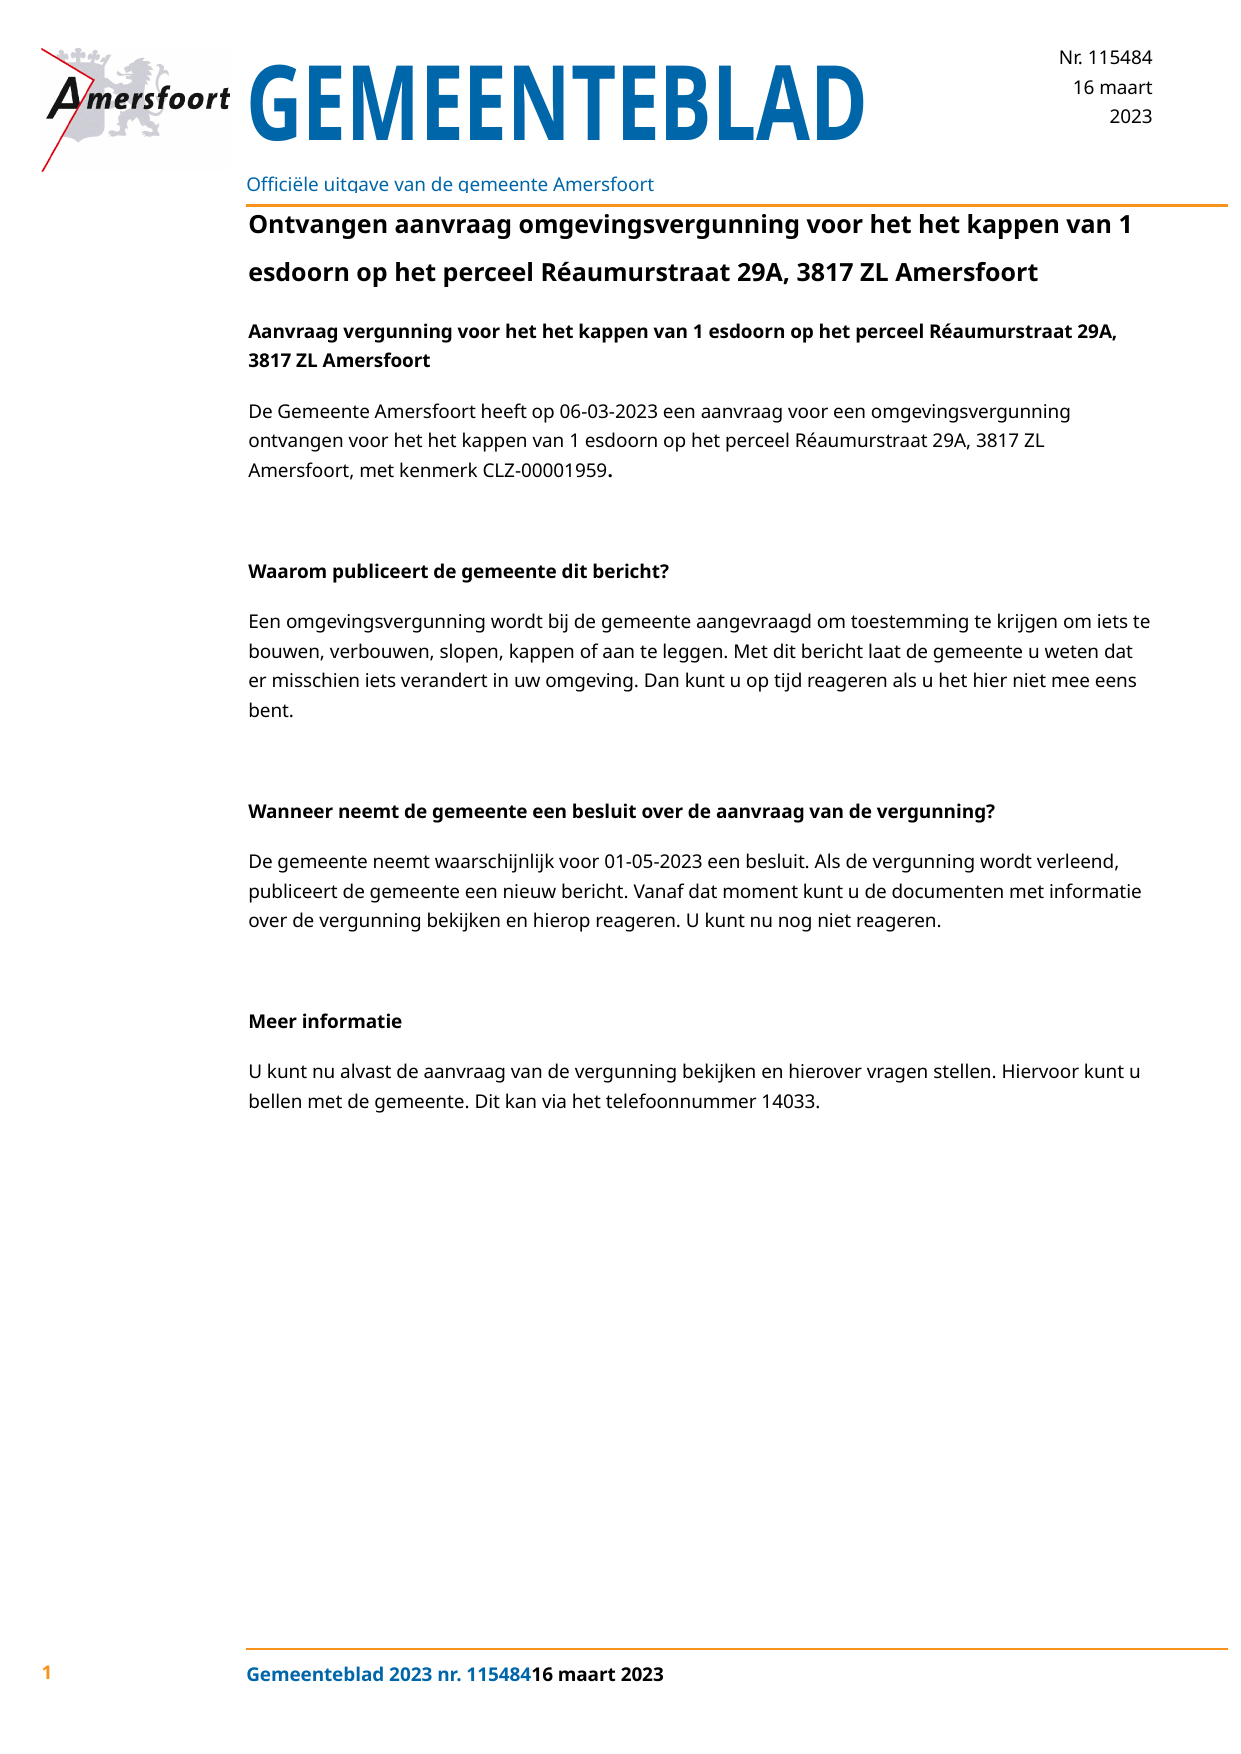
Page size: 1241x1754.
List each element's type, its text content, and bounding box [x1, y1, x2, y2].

text Meer informatie [248, 1008, 1152, 1034]
text De Gemeente Amersfoort heeft op 06-03-2023 een aanvraag voor een omgevingsvergunning ontvangen voor het het kappen van 1 esdoorn op het perceel Réaumurstraat 29A, 3817 ZL Amersfoort, met kenmerk CLZ-00001959. [248, 398, 1152, 483]
text De gemeente neemt waarschijnlijk voor 01-05-2023 een besluit. Als de vergunning wordt verleend, publiceert de gemeente een nieuw bericht. Vanaf dat moment kunt u de documenten met informatie over de vergunning bekijken en hierop reageren. U kunt nu nog niet reageren. [248, 848, 1152, 933]
text Een omgevingsvergunning wordt bij de gemeente aangevraagd om toestemming te krijgen om iets te bouwen, verbouwen, slopen, kappen of aan te leggen. Met dit bericht laat de gemeente u weten dat er misschien iets verandert in uw omgeving. Dan kunt u op tijd reageren als u het hier niet mee eens bent. [248, 608, 1152, 723]
picture [41, 47, 231, 172]
text Wanneer neemt de gemeente een besluit over de aanvraag van de vergunning? [248, 798, 1152, 824]
text Ontvangen aanvraag omgevingsvergunning voor het het kappen van 1 esdoorn op het perceel Réaumurstraat 29A, 3817 ZL Amersfoort [248, 207, 1152, 288]
text Aanvraag vergunning voor het het kappen van 1 esdoorn op het perceel Réaumurstraat 29A, 3817 ZL Amersfoort [248, 318, 1152, 373]
text U kunt nu alvast de aanvraag van de vergunning bekijken en hierover vragen stellen. Hiervoor kunt u bellen met de gemeente. Dit kan via het telefoonnummer 14033. [248, 1059, 1152, 1114]
text Waarom publiceert de gemeente dit bericht? [248, 558, 1152, 584]
